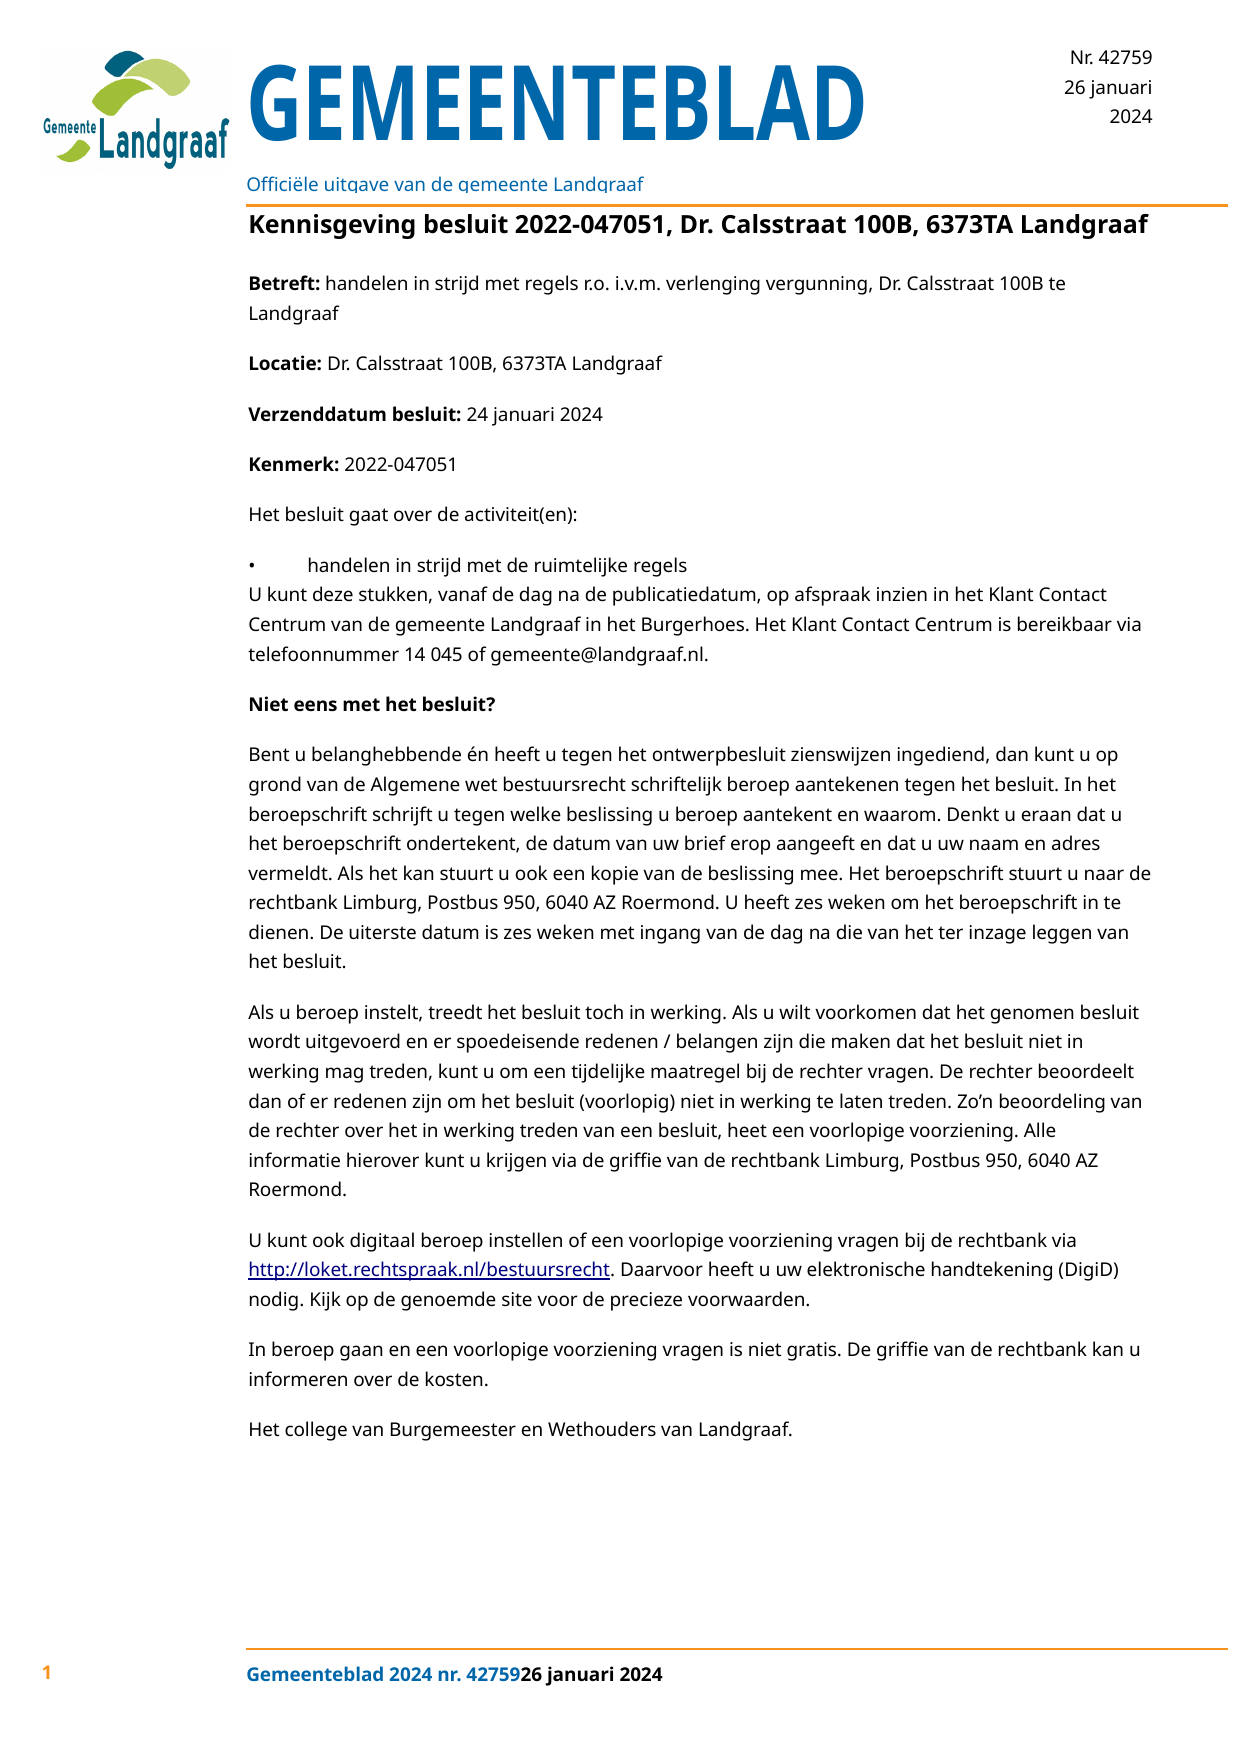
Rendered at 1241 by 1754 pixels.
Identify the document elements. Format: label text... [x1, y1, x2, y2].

text Bent u belanghebbende én heeft u tegen het ontwerpbesluit zienswijzen ingediend, dan kunt u op grond van de Algemene wet bestuursrecht schriftelijk beroep aantekenen tegen het besluit. In het beroepschrift schrijft u tegen welke beslissing u beroep aantekent en waarom. Denkt u eraan dat u het beroepschrift ondertekent, de datum van uw brief erop aangeeft en dat u uw naam en adres vermeldt. Als het kan stuurt u ook een kopie van de beslissing mee. Het beroepschrift stuurt u naar de rechtbank Limburg, Postbus 950, 6040 AZ Roermond. U heeft zes weken om het beroepschrift in te dienen. De uiterste datum is zes weken met ingang van de dag na die van het ter inzage leggen van het besluit. [248, 742, 1152, 974]
text Kennisgeving besluit 2022-047051, Dr. Calsstraat 100B, 6373TA Landgraaf [248, 207, 1152, 241]
text In beroep gaan en een voorlopige voorziening vragen is niet gratis. De griffie van de rechtbank kan u informeren over de kosten. [248, 1337, 1152, 1392]
text Het besluit gaat over de activiteit(en): [248, 502, 1152, 527]
text Niet eens met het besluit? [248, 691, 1152, 717]
list handelen in strijd met de ruimtelijke regels [248, 552, 1152, 578]
text Als u beroep instelt, treedt het besluit toch in werking. Als u wilt voorkomen dat het genomen besluit wordt uitgevoerd en er spoedeisende redenen / belangen zijn die maken dat het besluit niet in werking mag treden, kunt u om een tijdelijke maatregel bij de rechter vragen. De rechter beoordeelt dan of er redenen zijn om het besluit (voorlopig) niet in werking te laten treden. Zo’n beoordeling van de rechter over het in werking treden van een besluit, heet een voorlopige voorziening. Alle informatie hierover kunt u krijgen via de griffie van de rechtbank Limburg, Postbus 950, 6040 AZ Roermond. [248, 999, 1152, 1202]
text Locatie: Dr. Calsstraat 100B, 6373TA Landgraaf [248, 350, 1152, 376]
text U kunt deze stukken, vanaf de dag na de publicatiedatum, op afspraak inzien in het Klant Contact Centrum van de gemeente Landgraaf in het Burgerhoes. Het Klant Contact Centrum is bereikbaar via telefoonnummer 14 045 of gemeente@landgraaf.nl. [248, 582, 1152, 666]
text Het college van Burgemeester en Wethouders van Landgraaf. [248, 1417, 1152, 1442]
text Verzenddatum besluit: 24 januari 2024 [248, 401, 1152, 426]
text U kunt ook digitaal beroep instellen of een voorlopige voorziening vragen bij de rechtbank via http://loket.rechtspraak.nl/bestuursrecht. Daarvoor heeft u uw elektronische handtekening (DigiD) nodig. Kijk op de genoemde site voor de precieze voorwaarden. [248, 1227, 1152, 1312]
text Betreft: handelen in strijd met regels r.o. i.v.m. verlenging vergunning, Dr. Calsstraat 100B te Landgraaf [248, 270, 1152, 326]
picture [41, 47, 231, 172]
text Kenmerk: 2022-047051 [248, 451, 1152, 477]
